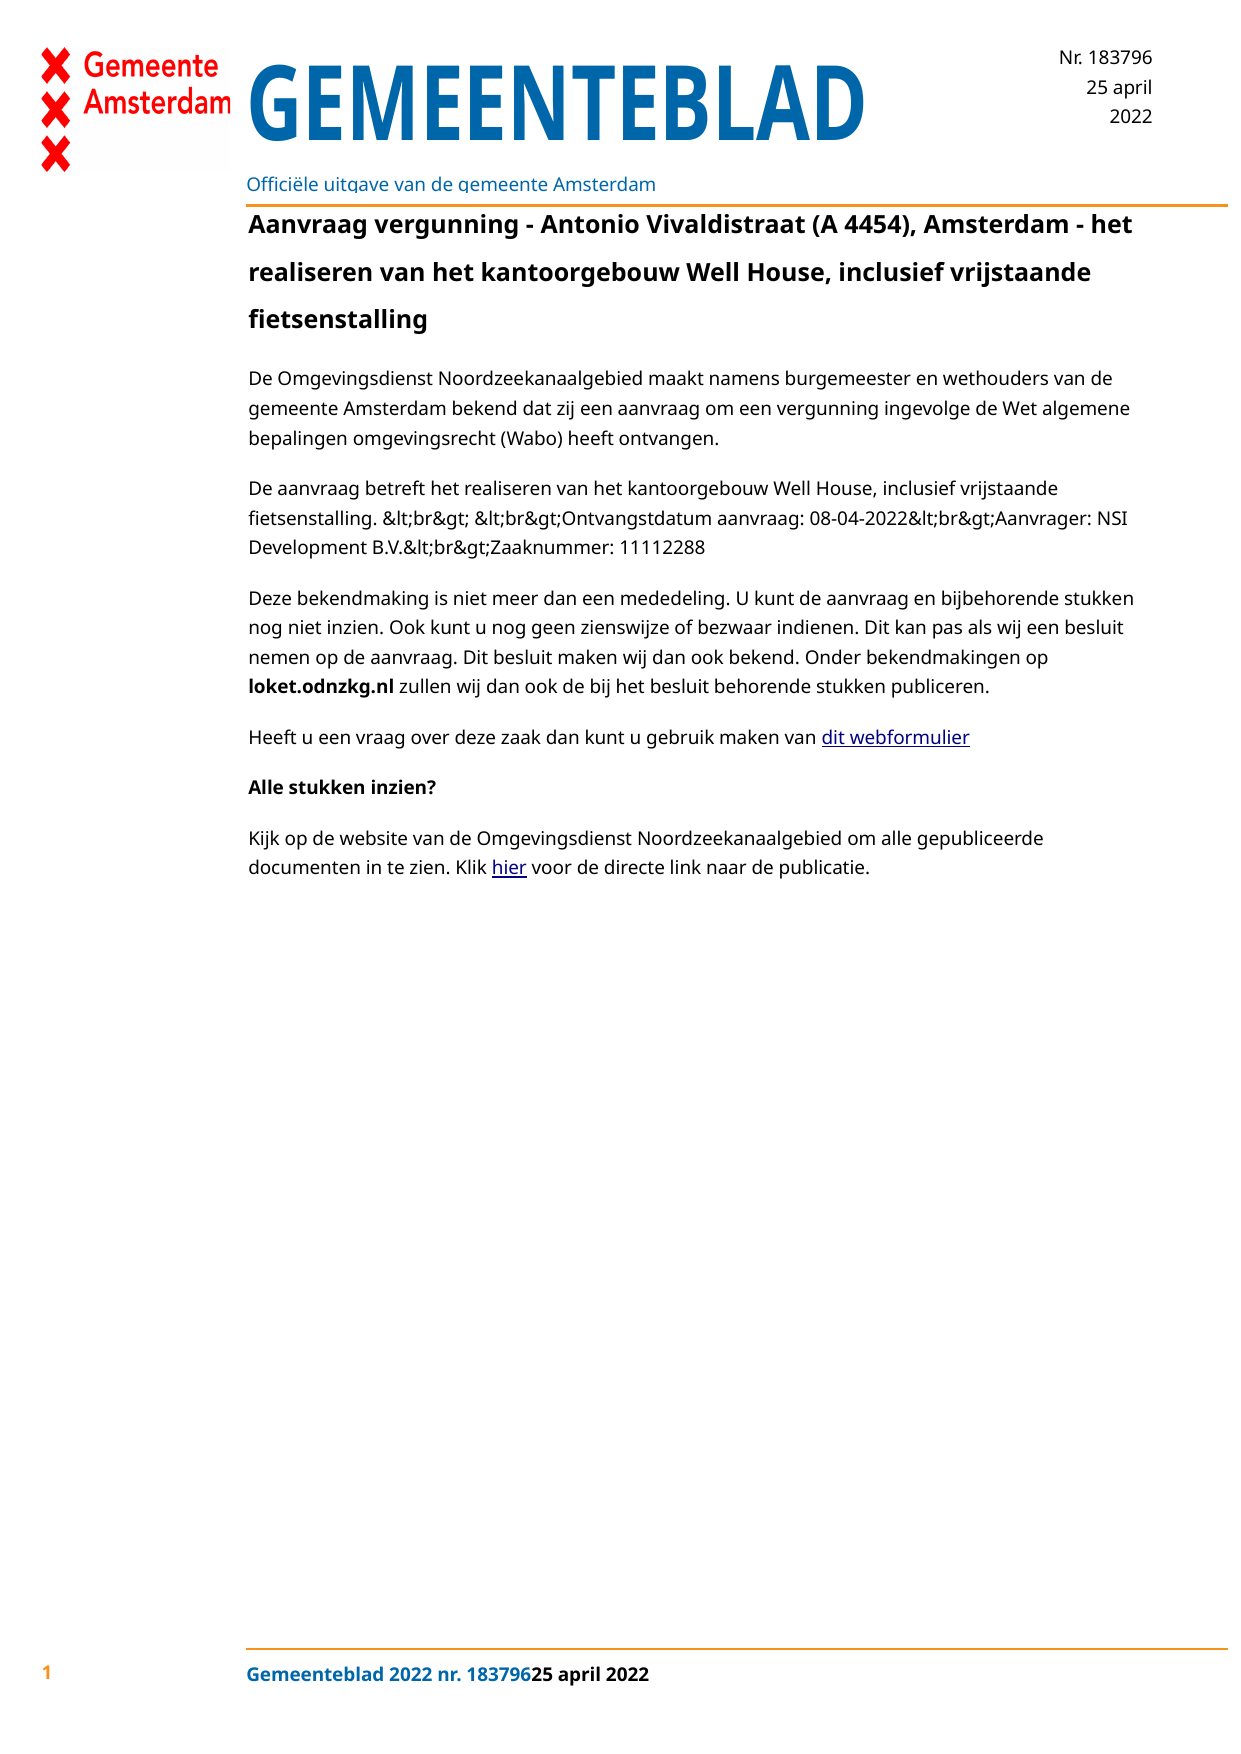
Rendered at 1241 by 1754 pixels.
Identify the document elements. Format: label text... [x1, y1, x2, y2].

text Kijk op de website van de Omgevingsdienst Noordzeekanaalgebied om alle gepubliceerde documenten in te zien. Klik hier voor de directe link naar de publicatie. [248, 825, 1152, 880]
text Alle stukken inzien? [248, 774, 1152, 800]
picture [41, 47, 231, 172]
text De Omgevingsdienst Noordzeekanaalgebied maakt namens burgemeester en wethouders van de gemeente Amsterdam bekend dat zij een aanvraag om een vergunning ingevolge de Wet algemene bepalingen omgevingsrecht (Wabo) heeft ontvangen. [248, 366, 1152, 450]
text Heeft u een vraag over deze zaak dan kunt u gebruik maken van dit webformulier [248, 724, 1152, 749]
text De aanvraag betreft het realiseren van het kantoorgebouw Well House, inclusief vrijstaande fietsenstalling. &lt;br&gt; &lt;br&gt;Ontvangstdatum aanvraag: 08-04-2022&lt;br&gt;Aanvrager: NSI Development B.V.&lt;br&gt;Zaaknummer: 11112288 [248, 475, 1152, 560]
text Aanvraag vergunning - Antonio Vivaldistraat (A 4454), Amsterdam - het realiseren van het kantoorgebouw Well House, inclusief vrijstaande fietsenstalling [248, 207, 1152, 336]
text Deze bekendmaking is niet meer dan een mededeling. U kunt de aanvraag en bijbehorende stukken nog niet inzien. Ook kunt u nog geen zienswijze of bezwaar indienen. Dit kan pas als wij een besluit nemen op de aanvraag. Dit besluit maken wij dan ook bekend. Onder bekendmakingen op loket.odnzkg.nl zullen wij dan ook de bij het besluit behorende stukken publiceren. [248, 585, 1152, 699]
